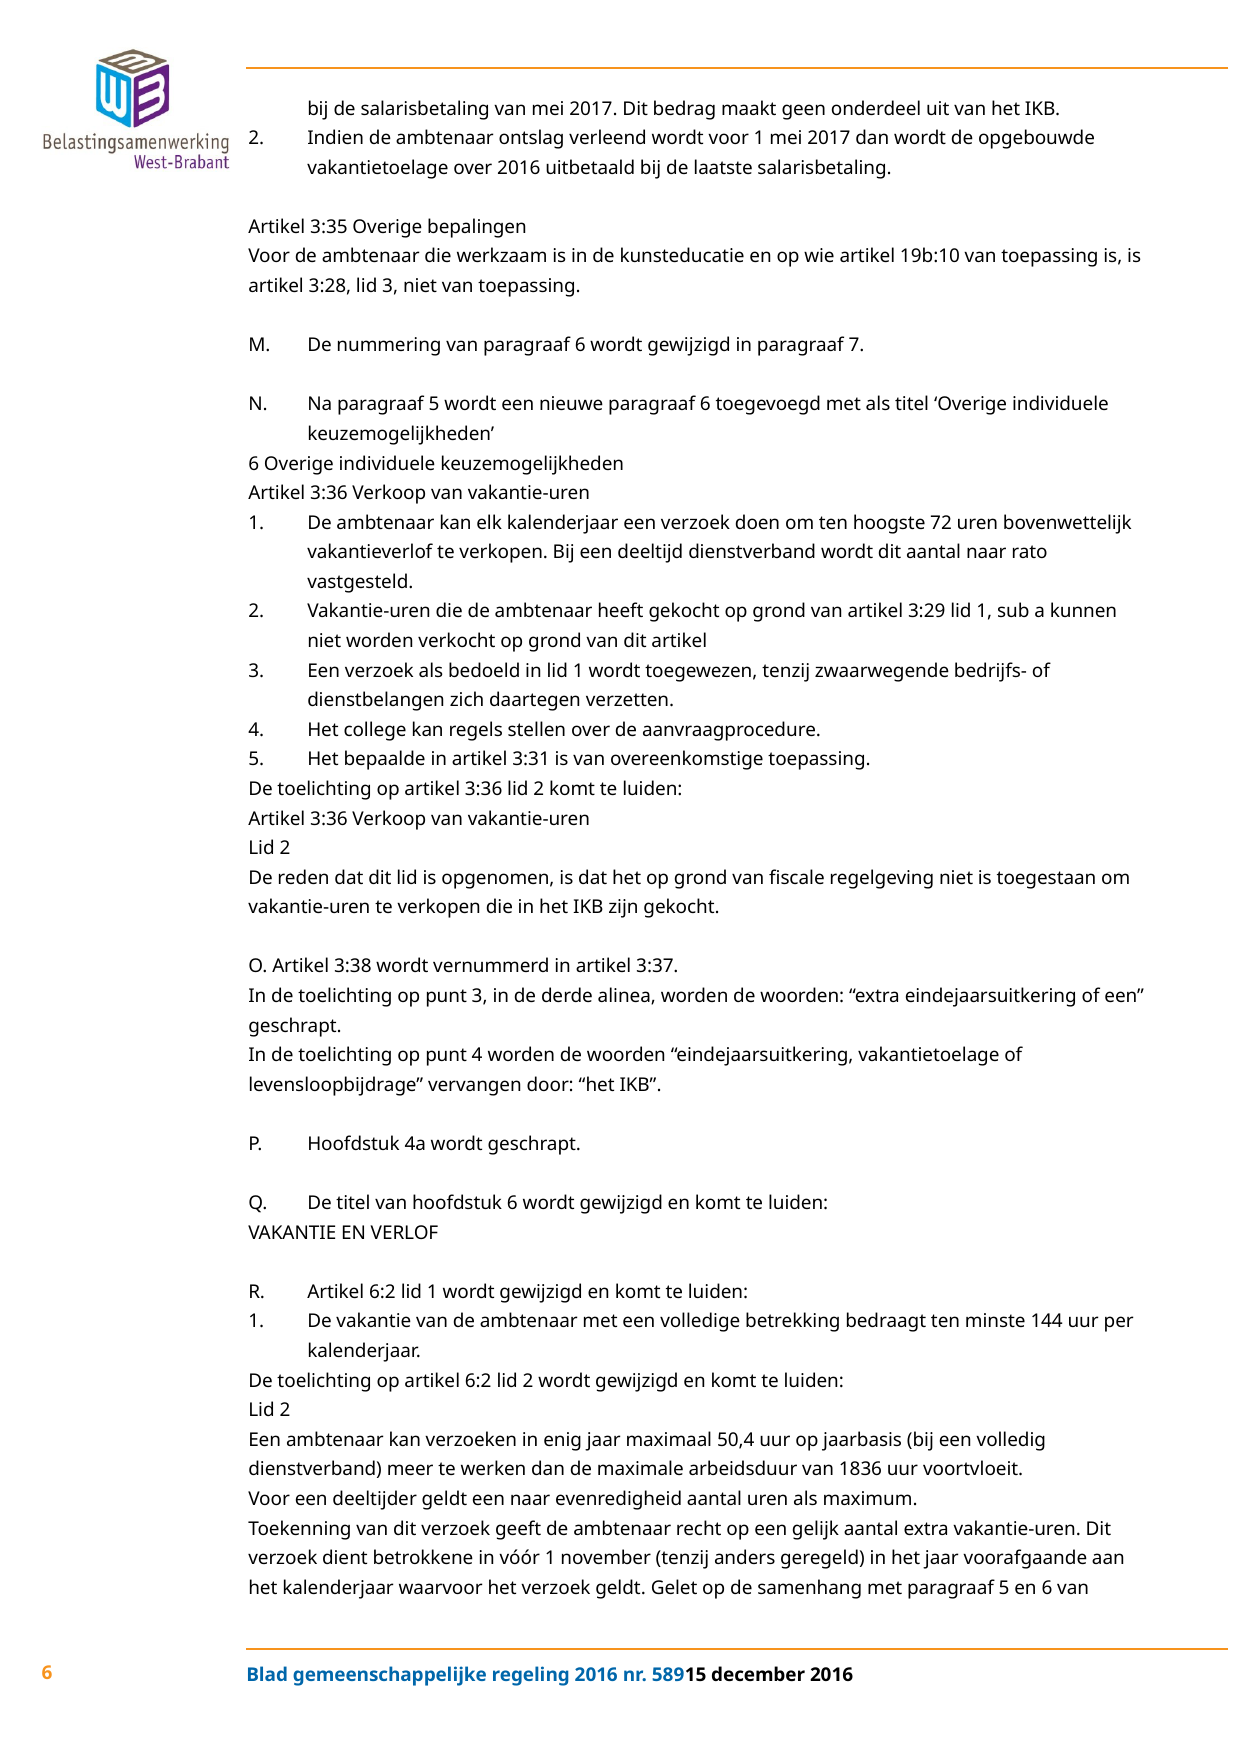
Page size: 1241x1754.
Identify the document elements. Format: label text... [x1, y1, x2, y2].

list Het college kan regels stellen over de aanvraagprocedure. [248, 716, 1152, 742]
list De titel van hoofdstuk 6 wordt gewijzigd en komt te luiden: [248, 1189, 1152, 1215]
text De toelichting op artikel 3:36 lid 2 komt te luiden: [248, 775, 1152, 801]
list Na paragraaf 5 wordt een nieuwe paragraaf 6 toegevoegd met als titel ‘Overige individuele keuzemogelijkheden’ [248, 391, 1152, 446]
list Hoofdstuk 4a wordt geschrapt. [248, 1130, 1152, 1156]
text Artikel 3:35 Overige bepalingen [248, 213, 1152, 239]
text Toekenning van dit verzoek geeft de ambtenaar recht op een gelijk aantal extra vakantie-uren. Dit verzoek dient betrokkene in vóór 1 november (tenzij anders geregeld) in het jaar voorafgaande aan het kalenderjaar waarvoor het verzoek geldt. Gelet op de samenhang met paragraaf 5 en 6 van [248, 1515, 1152, 1600]
text Voor de ambtenaar die werkzaam is in de kunsteducatie en op wie artikel 19b:10 van toepassing is, is artikel 3:28, lid 3, niet van toepassing. [248, 243, 1152, 298]
list bij de salarisbetaling van mei 2017. Dit bedrag maakt geen onderdeel uit van het IKB. [248, 95, 1152, 121]
text Voor een deeltijder geldt een naar evenredigheid aantal uren als maximum. [248, 1485, 1152, 1511]
list Vakantie-uren die de ambtenaar heeft gekocht op grond van artikel 3:29 lid 1, sub a kunnen niet worden verkocht op grond van dit artikel [248, 598, 1152, 653]
text Lid 2 [248, 834, 1152, 860]
text In de toelichting op punt 3, in de derde alinea, worden de woorden: “extra eindejaarsuitkering of een” geschrapt. [248, 982, 1152, 1038]
list De vakantie van de ambtenaar met een volledige betrekking bedraagt ten minste 144 uur per kalenderjaar. [248, 1308, 1152, 1363]
text VAKANTIE EN VERLOF [248, 1219, 1152, 1245]
text 6 Overige individuele keuzemogelijkheden [248, 450, 1152, 476]
list Indien de ambtenaar ontslag verleend wordt voor 1 mei 2017 dan wordt de opgebouwde vakantietoelage over 2016 uitbetaald bij de laatste salarisbetaling. [248, 124, 1152, 180]
list Een verzoek als bedoeld in lid 1 wordt toegewezen, tenzij zwaarwegende bedrijfs- of dienstbelangen zich daartegen verzetten. [248, 657, 1152, 712]
list Het bepaalde in artikel 3:31 is van overeenkomstige toepassing. [248, 746, 1152, 771]
list De ambtenaar kan elk kalenderjaar een verzoek doen om ten hoogste 72 uren bovenwettelijk vakantieverlof te verkopen. Bij een deeltijd dienstverband wordt dit aantal naar rato vastgesteld. [248, 509, 1152, 594]
text De toelichting op artikel 6:2 lid 2 wordt gewijzigd en komt te luiden: [248, 1367, 1152, 1393]
text Een ambtenaar kan verzoeken in enig jaar maximaal 50,4 uur op jaarbasis (bij een volledig dienstverband) meer te werken dan de maximale arbeidsduur van 1836 uur voortvloeit. [248, 1426, 1152, 1481]
text De reden dat dit lid is opgenomen, is dat het op grond van fiscale regelgeving niet is toegestaan om vakantie-uren te verkopen die in het IKB zijn gekocht. [248, 864, 1152, 919]
text Artikel 3:36 Verkoop van vakantie-uren [248, 805, 1152, 831]
text In de toelichting op punt 4 worden de woorden “eindejaarsuitkering, vakantietoelage of levensloopbijdrage” vervangen door: “het IKB”. [248, 1041, 1152, 1097]
text Artikel 3:36 Verkoop van vakantie-uren [248, 479, 1152, 505]
text O. Artikel 3:38 wordt vernummerd in artikel 3:37. [248, 953, 1152, 978]
list De nummering van paragraaf 6 wordt gewijzigd in paragraaf 7. [248, 331, 1152, 357]
list Artikel 6:2 lid 1 wordt gewijzigd en komt te luiden: [248, 1278, 1152, 1304]
picture [41, 47, 231, 172]
text Lid 2 [248, 1396, 1152, 1422]
